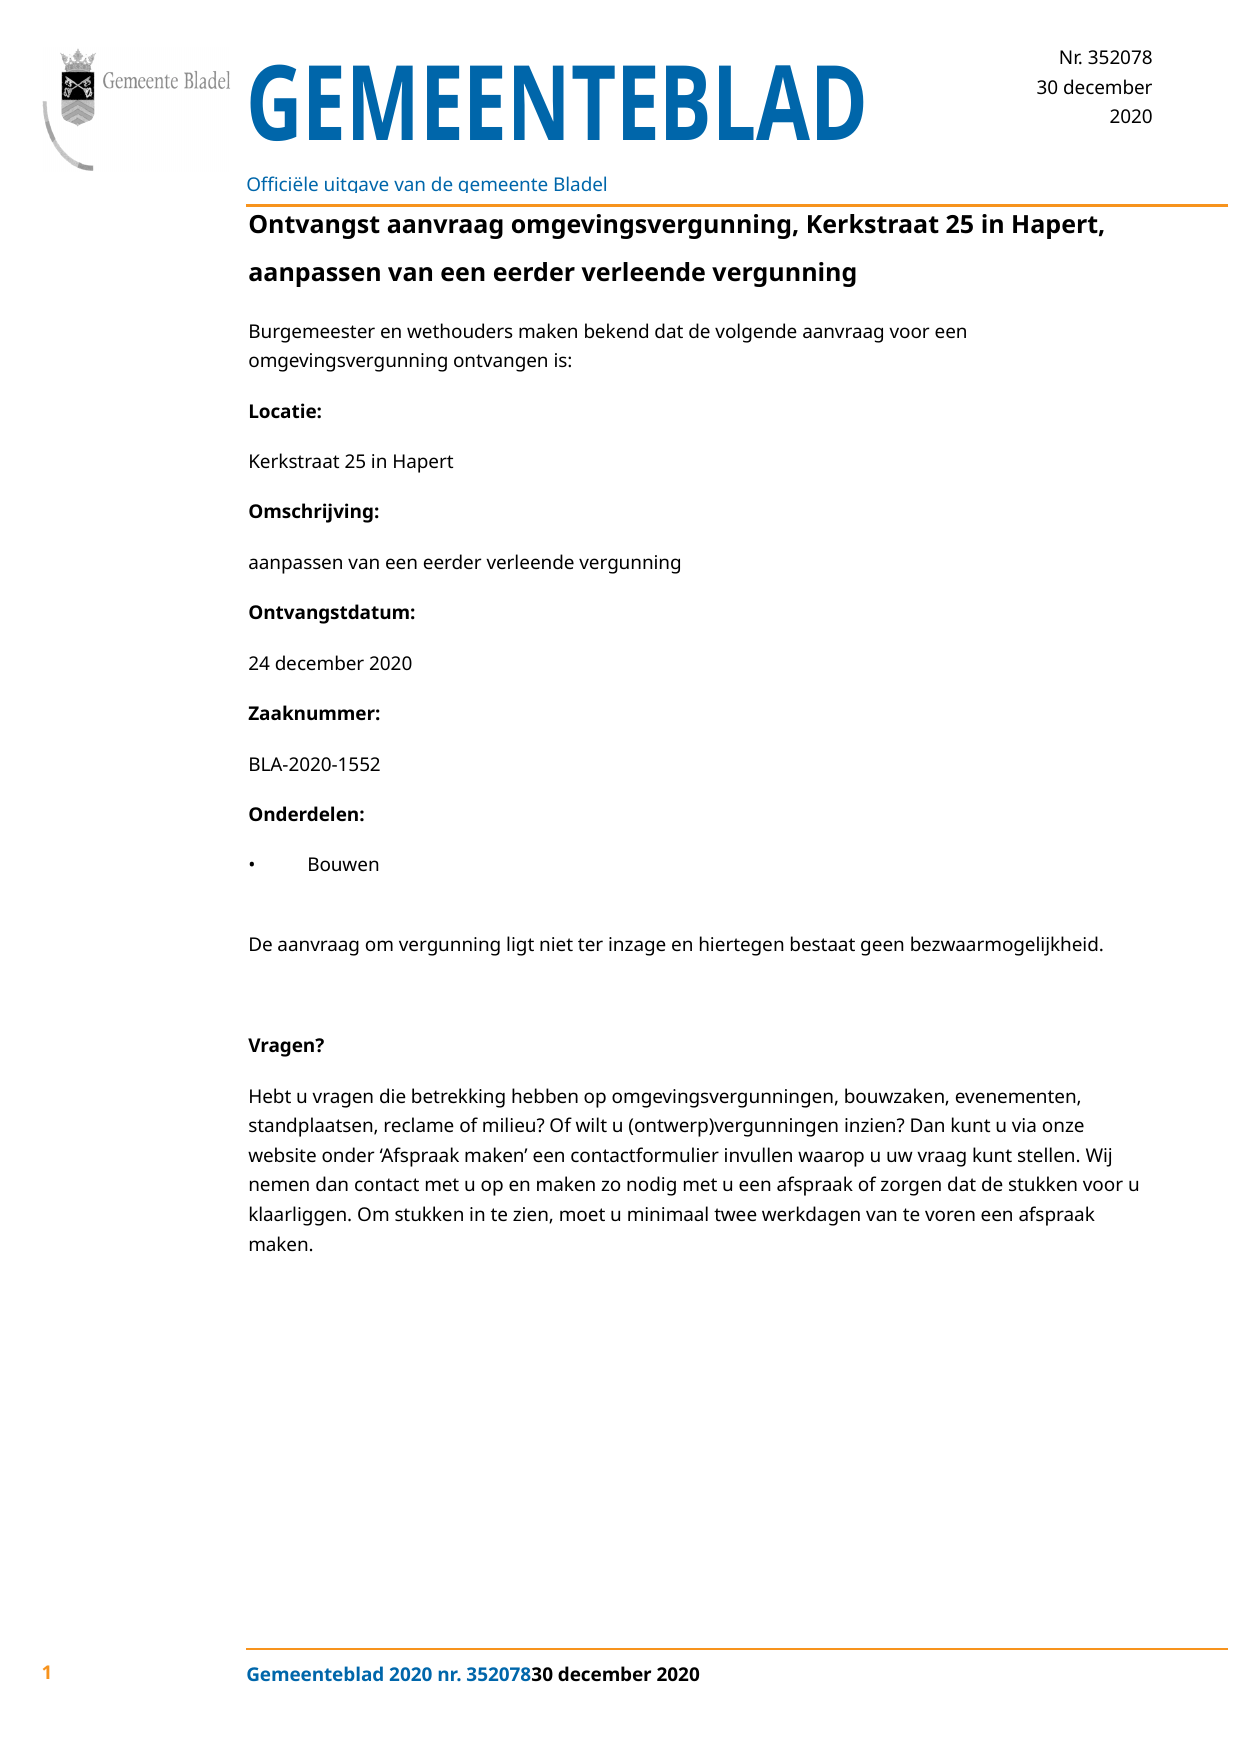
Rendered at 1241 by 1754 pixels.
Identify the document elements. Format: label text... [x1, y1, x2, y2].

text Locatie: [248, 398, 1152, 424]
list Bouwen [248, 852, 1152, 877]
text De aanvraag om vergunning ligt niet ter inzage en hiertegen bestaat geen bezwaarmogelijkheid. [248, 932, 1152, 957]
text Ontvangstdatum: [248, 599, 1152, 625]
text 24 december 2020 [248, 650, 1152, 676]
picture [41, 47, 231, 172]
text Onderdelen: [248, 801, 1152, 827]
text Burgemeester en wethouders maken bekend dat de volgende aanvraag voor een omgevingsvergunning ontvangen is: [248, 318, 1152, 373]
text Ontvangst aanvraag omgevingsvergunning, Kerkstraat 25 in Hapert, aanpassen van een eerder verleende vergunning [248, 207, 1152, 288]
text Hebt u vragen die betrekking hebben op omgevingsvergunningen, bouwzaken, evenementen, standplaatsen, reclame of milieu? Of wilt u (ontwerp)vergunningen inzien? Dan kunt u via onze website onder ‘Afspraak maken’ een contactformulier invullen waarop u uw vraag kunt stellen. Wij nemen dan contact met u op en maken zo nodig met u een afspraak of zorgen dat de stukken voor u klaarliggen. Om stukken in te zien, moet u minimaal twee werkdagen van te voren een afspraak maken. [248, 1083, 1152, 1257]
text Omschrijving: [248, 499, 1152, 524]
text aanpassen van een eerder verleende vergunning [248, 549, 1152, 575]
text BLA-2020-1552 [248, 751, 1152, 777]
text Vragen? [248, 1032, 1152, 1058]
text Kerkstraat 25 in Hapert [248, 448, 1152, 474]
text Zaaknummer: [248, 700, 1152, 726]
